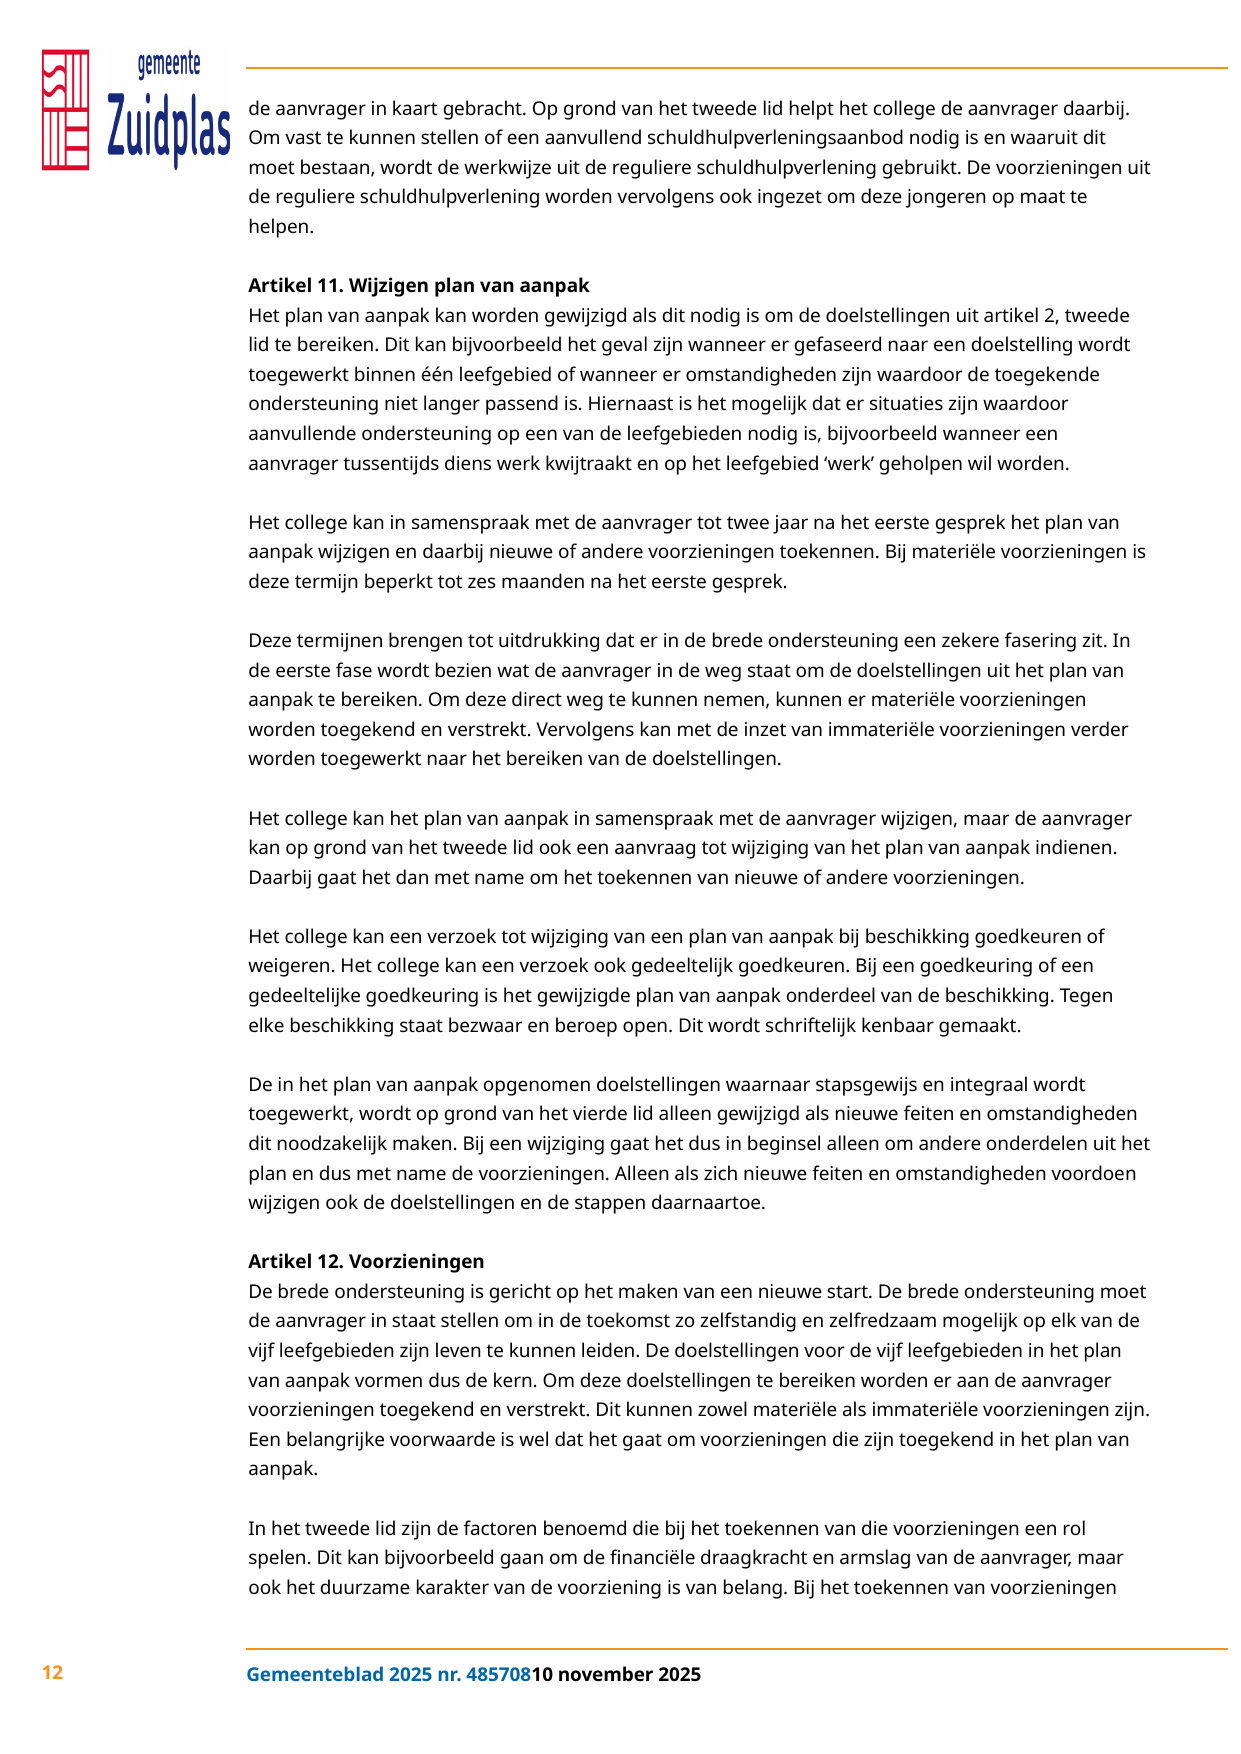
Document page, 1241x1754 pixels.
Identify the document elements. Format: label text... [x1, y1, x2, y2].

text Deze termijnen brengen tot uitdrukking dat er in de brede ondersteuning een zekere fasering zit. In de eerste fase wordt bezien wat de aanvrager in de weg staat om de doelstellingen uit het plan van aanpak te bereiken. Om deze direct weg te kunnen nemen, kunnen er materiële voorzieningen worden toegekend en verstrekt. Vervolgens kan met de inzet van immateriële voorzieningen verder worden toegewerkt naar het bereiken van de doelstellingen. [248, 627, 1152, 771]
text Het plan van aanpak kan worden gewijzigd als dit nodig is om de doelstellingen uit artikel 2, tweede lid te bereiken. Dit kan bijvoorbeeld het geval zijn wanneer er gefaseerd naar een doelstelling wordt toegewerkt binnen één leefgebied of wanneer er omstandigheden zijn waardoor de toegekende ondersteuning niet langer passend is. Hiernaast is het mogelijk dat er situaties zijn waardoor aanvullende ondersteuning op een van de leefgebieden nodig is, bijvoorbeeld wanneer een aanvrager tussentijds diens werk kwijtraakt en op het leefgebied ‘werk’ geholpen wil worden. [248, 302, 1152, 476]
text de aanvrager in kaart gebracht. Op grond van het tweede lid helpt het college de aanvrager daarbij. Om vast te kunnen stellen of een aanvullend schuldhulpverleningsaanbod nodig is en waaruit dit moet bestaan, wordt de werkwijze uit de reguliere schuldhulpverlening gebruikt. De voorzieningen uit de reguliere schuldhulpverlening worden vervolgens ook ingezet om deze jongeren op maat te helpen. [248, 95, 1152, 239]
text Het college kan een verzoek tot wijziging van een plan van aanpak bij beschikking goedkeuren of weigeren. Het college kan een verzoek ook gedeeltelijk goedkeuren. Bij een goedkeuring of een gedeeltelijke goedkeuring is het gewijzigde plan van aanpak onderdeel van de beschikking. Tegen elke beschikking staat bezwaar en beroep open. Dit wordt schriftelijk kenbaar gemaakt. [248, 923, 1152, 1038]
text De in het plan van aanpak opgenomen doelstellingen waarnaar stapsgewijs en integraal wordt toegewerkt, wordt op grond van het vierde lid alleen gewijzigd als nieuwe feiten en omstandigheden dit noodzakelijk maken. Bij een wijziging gaat het dus in beginsel alleen om andere onderdelen uit het plan en dus met name de voorzieningen. Alleen als zich nieuwe feiten en omstandigheden voordoen wijzigen ook de doelstellingen en de stappen daarnaartoe. [248, 1071, 1152, 1215]
text De brede ondersteuning is gericht op het maken van een nieuwe start. De brede ondersteuning moet de aanvrager in staat stellen om in de toekomst zo zelfstandig en zelfredzaam mogelijk op elk van de vijf leefgebieden zijn leven te kunnen leiden. De doelstellingen voor de vijf leefgebieden in het plan van aanpak vormen dus de kern. Om deze doelstellingen te bereiken worden er aan de aanvrager voorzieningen toegekend en verstrekt. Dit kunnen zowel materiële als immateriële voorzieningen zijn. Een belangrijke voorwaarde is wel dat het gaat om voorzieningen die zijn toegekend in het plan van aanpak. [248, 1278, 1152, 1481]
text Het college kan het plan van aanpak in samenspraak met de aanvrager wijzigen, maar de aanvrager kan op grond van het tweede lid ook een aanvraag tot wijziging van het plan van aanpak indienen. Daarbij gaat het dan met name om het toekennen van nieuwe of andere voorzieningen. [248, 805, 1152, 890]
text Artikel 12. Voorzieningen [248, 1248, 1152, 1274]
text Het college kan in samenspraak met de aanvrager tot twee jaar na het eerste gesprek het plan van aanpak wijzigen en daarbij nieuwe of andere voorzieningen toekennen. Bij materiële voorzieningen is deze termijn beperkt tot zes maanden na het eerste gesprek. [248, 509, 1152, 594]
text Artikel 11. Wijzigen plan van aanpak [248, 272, 1152, 298]
picture [41, 47, 231, 172]
text In het tweede lid zijn de factoren benoemd die bij het toekennen van die voorzieningen een rol spelen. Dit kan bijvoorbeeld gaan om de financiële draagkracht en armslag van de aanvrager, maar ook het duurzame karakter van de voorziening is van belang. Bij het toekennen van voorzieningen [248, 1515, 1152, 1600]
